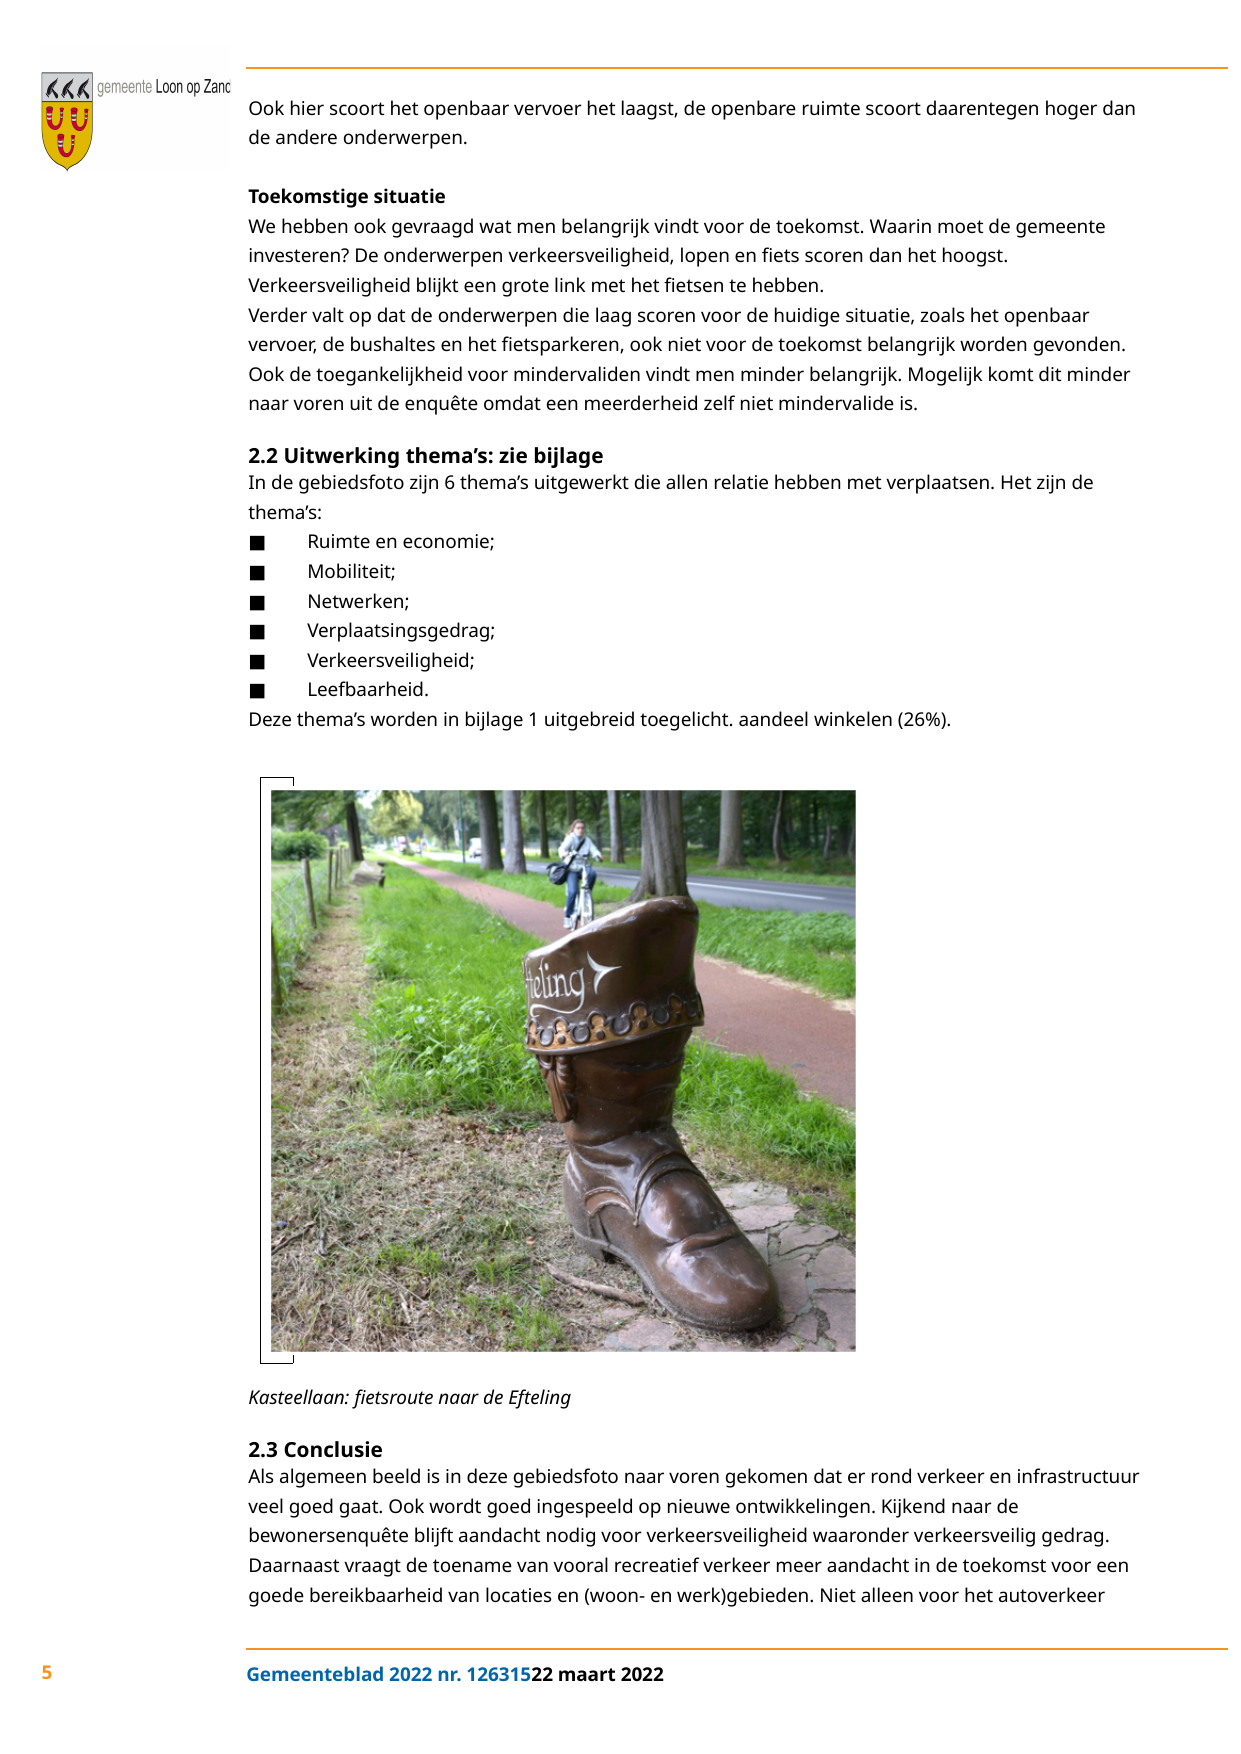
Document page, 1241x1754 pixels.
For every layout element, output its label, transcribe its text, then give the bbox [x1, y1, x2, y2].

list Leefbaarheid. [248, 677, 1152, 702]
picture [268, 786, 860, 1355]
text In de gebiedsfoto zijn 6 thema’s uitgewerkt die allen relatie hebben met verplaatsen. Het zijn de thema’s: [248, 469, 1152, 525]
text We hebben ook gevraagd wat men belangrijk vindt voor de toekomst. Waarin moet de gemeente investeren? De onderwerpen verkeersveiligheid, lopen en fiets scoren dan het hoogst. Verkeersveiligheid blijkt een grote link met het fietsen te hebben. [248, 213, 1152, 298]
list Netwerken; [248, 588, 1152, 613]
text Verder valt op dat de onderwerpen die laag scoren voor de huidige situatie, zoals het openbaar vervoer, de bushaltes en het fietsparkeren, ook niet voor de toekomst belangrijk worden gevonden. Ook de toegankelijkheid voor mindervaliden vindt men minder belangrijk. Mogelijk komt dit minder naar voren uit de enquête omdat een meerderheid zelf niet mindervalide is. [248, 302, 1152, 416]
list Verplaatsingsgedrag; [248, 617, 1152, 643]
text Kasteellaan: fietsroute naar de Efteling [248, 1384, 1152, 1410]
list Verkeersveiligheid; [248, 647, 1152, 673]
list Mobiliteit; [248, 558, 1152, 584]
text Ook hier scoort het openbaar vervoer het laagst, de openbare ruimte scoort daarentegen hoger dan de andere onderwerpen. [248, 95, 1152, 150]
text 2.2 Uitwerking thema’s: zie bijlage [248, 441, 1152, 469]
text Deze thema’s worden in bijlage 1 uitgebreid toegelicht. aandeel winkelen (26%). [248, 706, 1152, 732]
text Als algemeen beeld is in deze gebiedsfoto naar voren gekomen dat er rond verkeer en infrastructuur veel goed gaat. Ook wordt goed ingespeeld op nieuwe ontwikkelingen. Kijkend naar de bewonersenquête blijft aandacht nodig voor verkeersveiligheid waaronder verkeersveilig gedrag. Daarnaast vraagt de toename van vooral recreatief verkeer meer aandacht in de toekomst voor een goede bereikbaarheid van locaties en (woon- en werk)gebieden. Niet alleen voor het autoverkeer [248, 1463, 1152, 1607]
list Ruimte en economie; [248, 529, 1152, 554]
text 2.3 Conclusie [248, 1435, 1152, 1463]
picture [41, 47, 231, 172]
text Toekomstige situatie [248, 183, 1152, 209]
